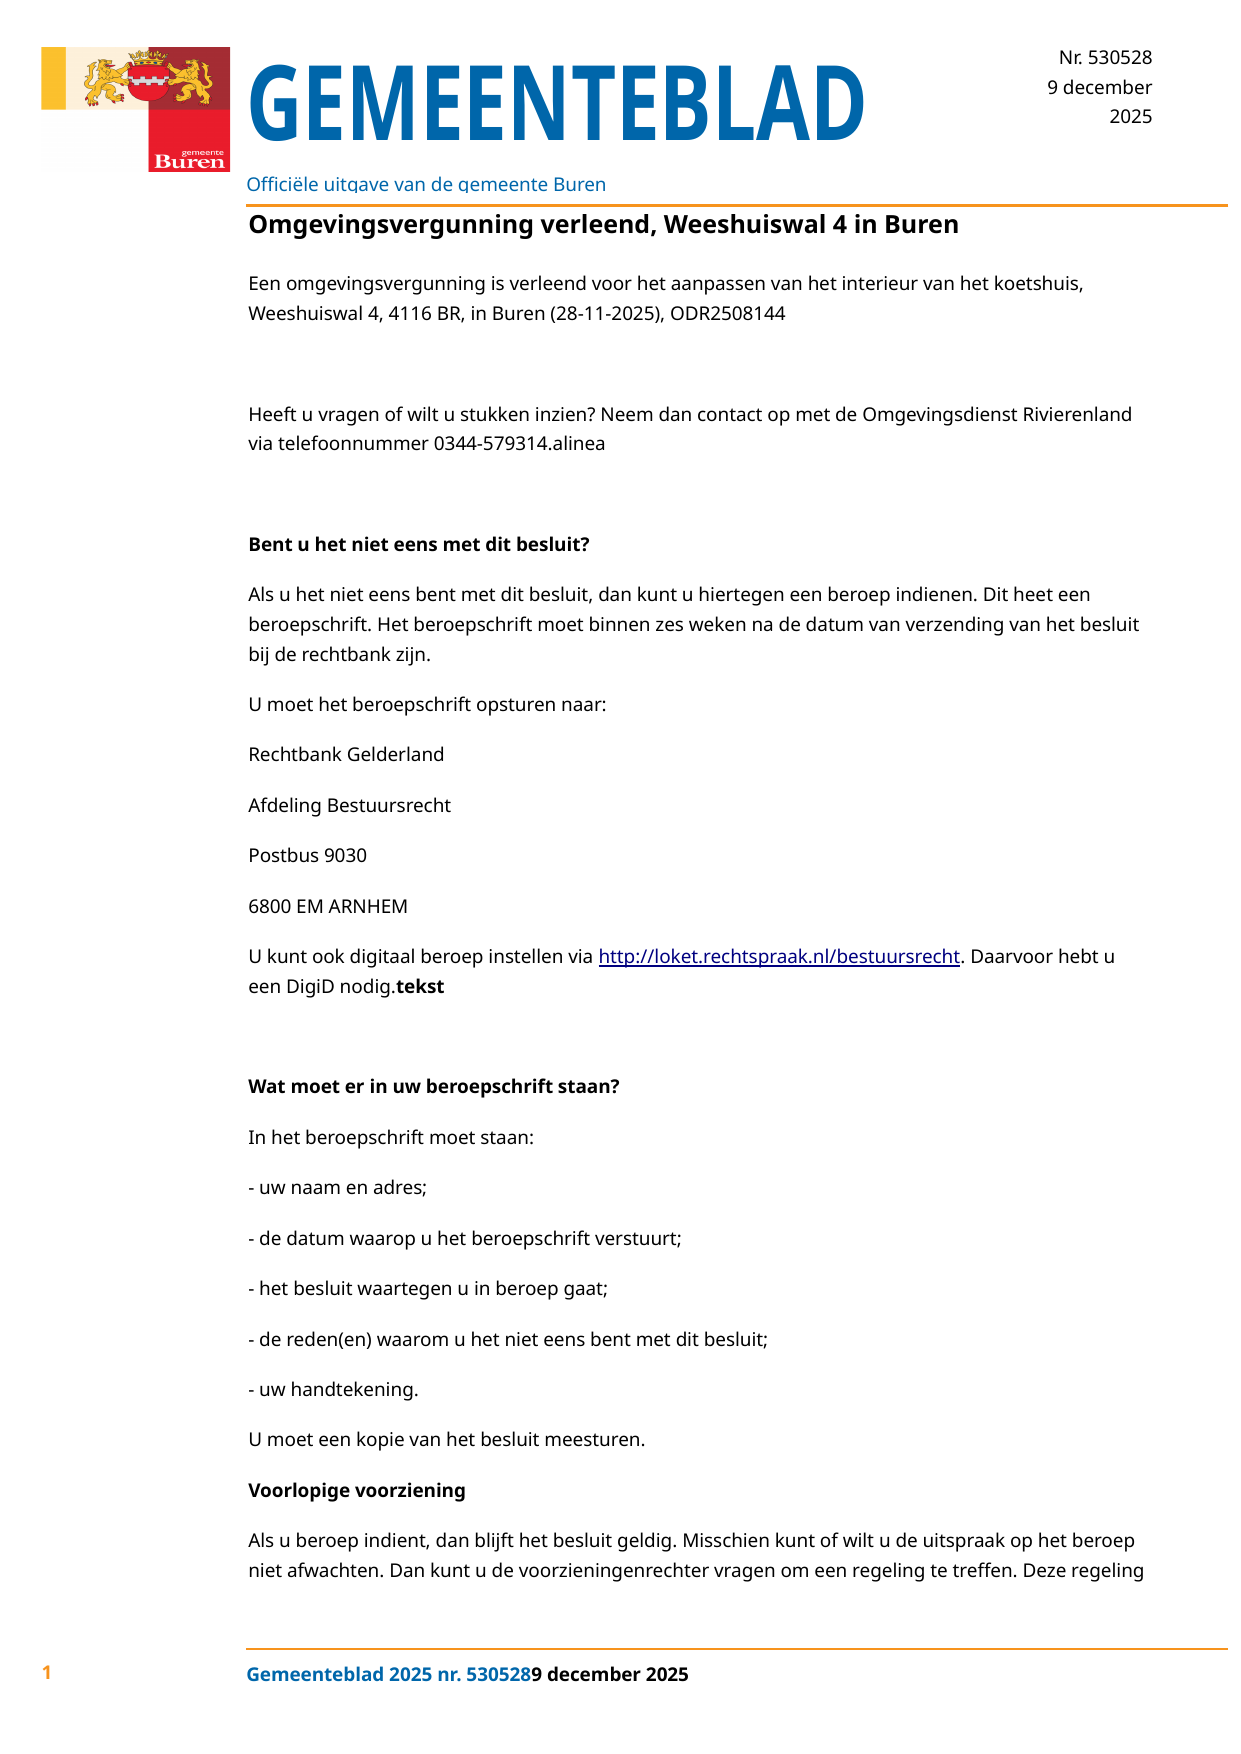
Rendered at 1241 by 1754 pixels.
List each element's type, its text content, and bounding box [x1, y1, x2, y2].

text In het beroepschrift moet staan: [248, 1124, 1152, 1150]
text Heeft u vragen of wilt u stukken inzien? Neem dan contact op met de Omgevingsdienst Rivierenland via telefoonnummer 0344-579314.alinea [248, 401, 1152, 456]
text - het besluit waartegen u in beroep gaat; [248, 1275, 1152, 1301]
text Een omgevingsvergunning is verleend voor het aanpassen van het interieur van het koetshuis, Weeshuiswal 4, 4116 BR, in Buren (28-11-2025), ODR2508144 [248, 270, 1152, 326]
text U moet een kopie van het besluit meesturen. [248, 1427, 1152, 1452]
text - de datum waarop u het beroepschrift verstuurt; [248, 1225, 1152, 1251]
picture [41, 47, 231, 172]
text - de reden(en) waarom u het niet eens bent met dit besluit; [248, 1326, 1152, 1351]
text Als u beroep indient, dan blijft het besluit geldig. Misschien kunt of wilt u de uitspraak op het beroep niet afwachten. Dan kunt u de voorzieningenrechter vragen om een regeling te treffen. Deze regeling [248, 1527, 1152, 1583]
text - uw handtekening. [248, 1376, 1152, 1402]
text 6800 EM ARNHEM [248, 893, 1152, 918]
text Omgevingsvergunning verleend, Weeshuiswal 4 in Buren [248, 207, 1152, 241]
text Voorlopige voorziening [248, 1477, 1152, 1503]
text Als u het niet eens bent met dit besluit, dan kunt u hiertegen een beroep indienen. Dit heet een beroepschrift. Het beroepschrift moet binnen zes weken na de datum van verzending van het besluit bij de rechtbank zijn. [248, 582, 1152, 666]
text Wat moet er in uw beroepschrift staan? [248, 1074, 1152, 1099]
text Postbus 9030 [248, 842, 1152, 868]
text Rechtbank Gelderland [248, 742, 1152, 767]
text - uw naam en adres; [248, 1174, 1152, 1200]
text Afdeling Bestuursrecht [248, 792, 1152, 818]
text U kunt ook digitaal beroep instellen via http://loket.rechtspraak.nl/bestuursrecht. Daarvoor hebt u een DigiD nodig.tekst [248, 943, 1152, 998]
text U moet het beroepschrift opsturen naar: [248, 691, 1152, 717]
text Bent u het niet eens met dit besluit? [248, 531, 1152, 557]
